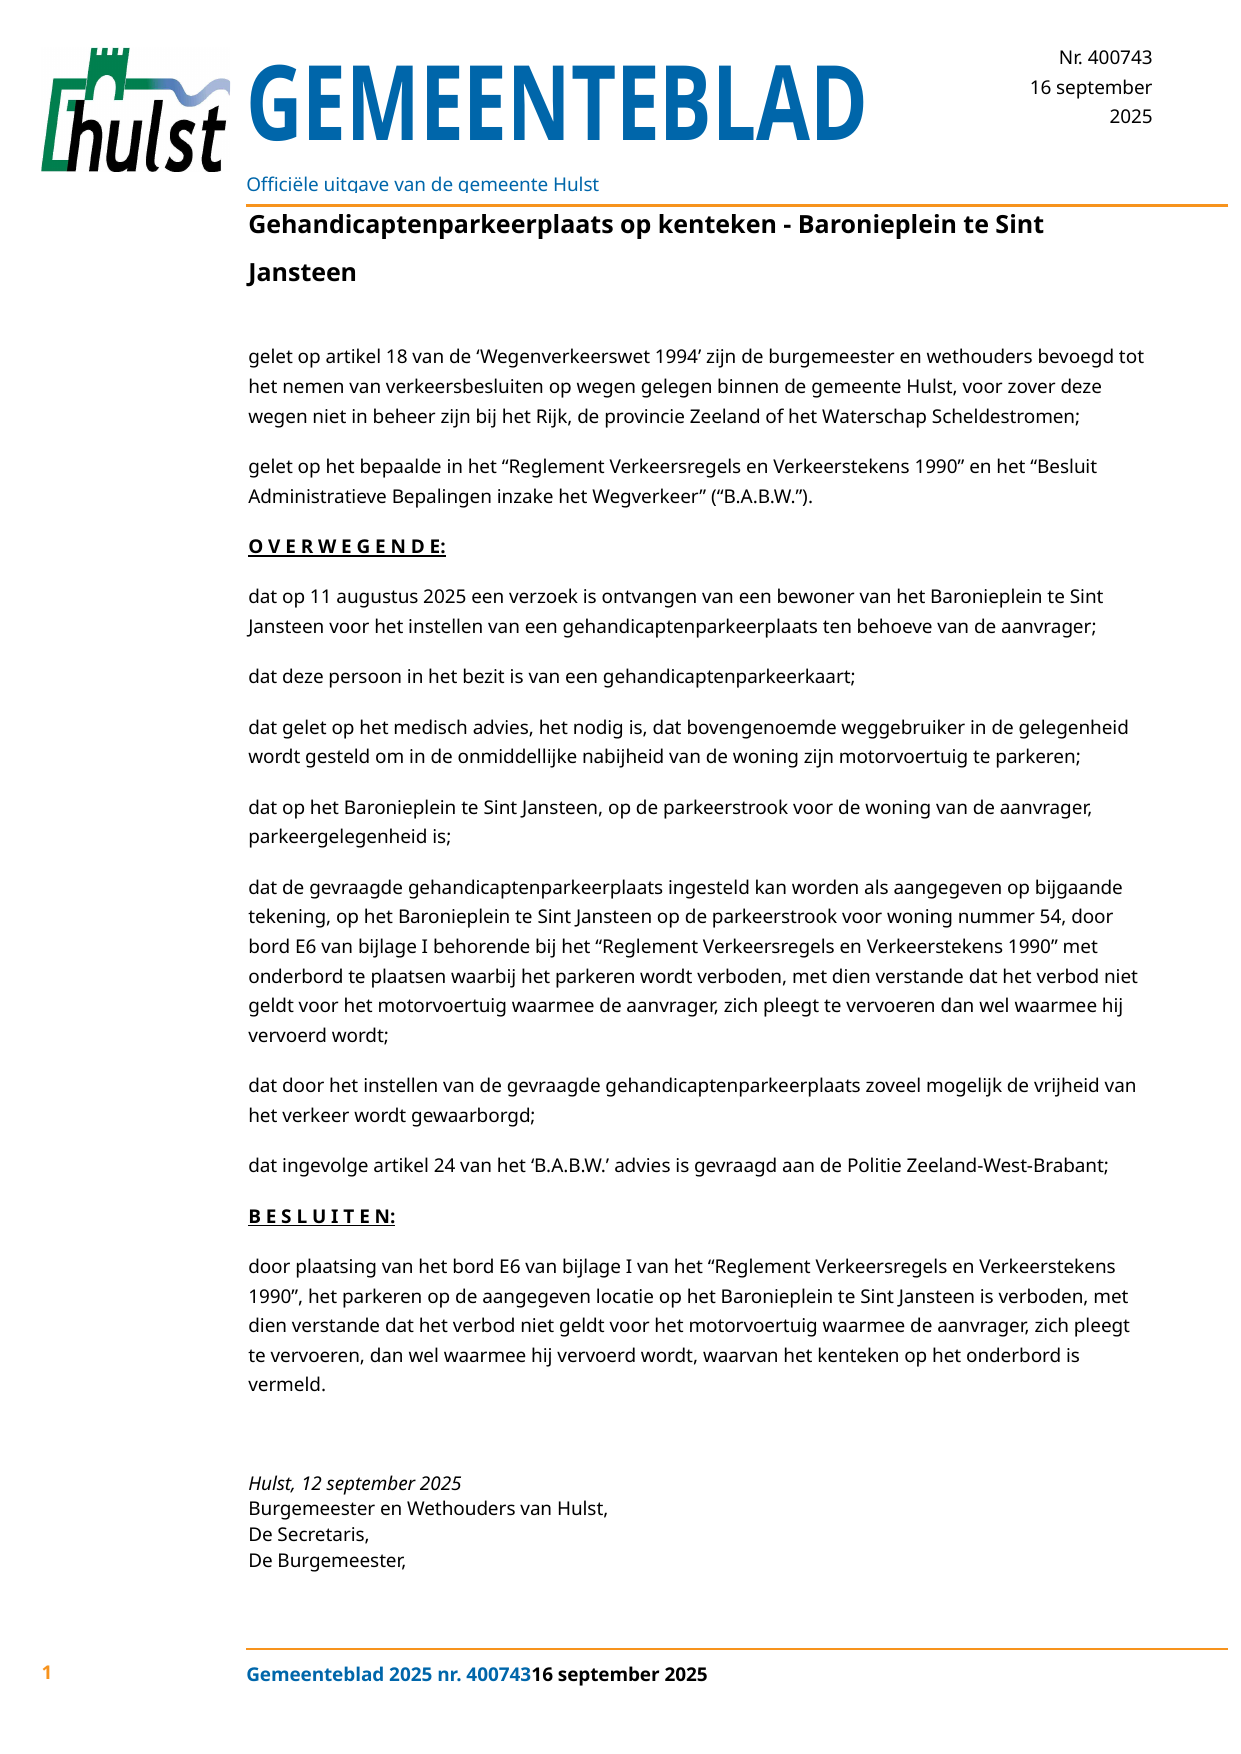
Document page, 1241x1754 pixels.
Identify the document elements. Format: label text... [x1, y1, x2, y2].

text dat op 11 augustus 2025 een verzoek is ontvangen van een bewoner van het Baronieplein te Sint Jansteen voor het instellen van een gehandicaptenparkeerplaats ten behoeve van de aanvrager; [248, 584, 1152, 639]
text Burgemeester en Wethouders van Hulst, [248, 1496, 1152, 1521]
text De Burgemeester, [248, 1547, 1152, 1573]
text dat ingevolge artikel 24 van het ‘B.A.B.W.’ advies is gevraagd aan de Politie Zeeland-West-Brabant; [248, 1152, 1152, 1178]
text Hulst, 12 september 2025 [248, 1470, 1152, 1496]
text door plaatsing van het bord E6 van bijlage I van het “Reglement Verkeersregels en Verkeerstekens 1990”, het parkeren op de aangegeven locatie op het Baronieplein te Sint Jansteen is verboden, met dien verstande dat het verbod niet geldt voor het motorvoertuig waarmee de aanvrager, zich pleegt te vervoeren, dan wel waarmee hij vervoerd wordt, waarvan het kenteken op het onderbord is vermeld. [248, 1253, 1152, 1397]
text B E S L U I T E N: [248, 1203, 1152, 1228]
text De Secretaris, [248, 1521, 1152, 1547]
text dat deze persoon in het bezit is van een gehandicaptenparkeerkaart; [248, 664, 1152, 689]
text Gehandicaptenparkeerplaats op kenteken - Baronieplein te Sint Jansteen [248, 207, 1152, 288]
text gelet op het bepaalde in het “Reglement Verkeersregels en Verkeerstekens 1990” en het “Besluit Administratieve Bepalingen inzake het Wegverkeer” (“B.A.B.W.”). [248, 453, 1152, 508]
text dat gelet op het medisch advies, het nodig is, dat bovengenoemde weggebruiker in de gelegenheid wordt gesteld om in de onmiddellijke nabijheid van de woning zijn motorvoertuig te parkeren; [248, 714, 1152, 769]
text dat de gevraagde gehandicaptenparkeerplaats ingesteld kan worden als aangegeven op bijgaande tekening, op het Baronieplein te Sint Jansteen op de parkeerstrook voor woning nummer 54, door bord E6 van bijlage I behorende bij het “Reglement Verkeersregels en Verkeerstekens 1990” met onderbord te plaatsen waarbij het parkeren wordt verboden, met dien verstande dat het verbod niet geldt voor het motorvoertuig waarmee de aanvrager, zich pleegt te vervoeren dan wel waarmee hij vervoerd wordt; [248, 874, 1152, 1048]
text dat op het Baronieplein te Sint Jansteen, op de parkeerstrook voor de woning van de aanvrager, parkeergelegenheid is; [248, 794, 1152, 849]
picture [41, 47, 231, 172]
text dat door het instellen van de gevraagde gehandicaptenparkeerplaats zoveel mogelijk de vrijheid van het verkeer wordt gewaarborgd; [248, 1072, 1152, 1128]
text O V E R W E G E N D E: [248, 533, 1152, 559]
text gelet op artikel 18 van de ‘Wegenverkeerswet 1994’ zijn de burgemeester en wethouders bevoegd tot het nemen van verkeersbesluiten op wegen gelegen binnen de gemeente Hulst, voor zover deze wegen niet in beheer zijn bij het Rijk, de provincie Zeeland of het Waterschap Scheldestromen; [248, 344, 1152, 428]
